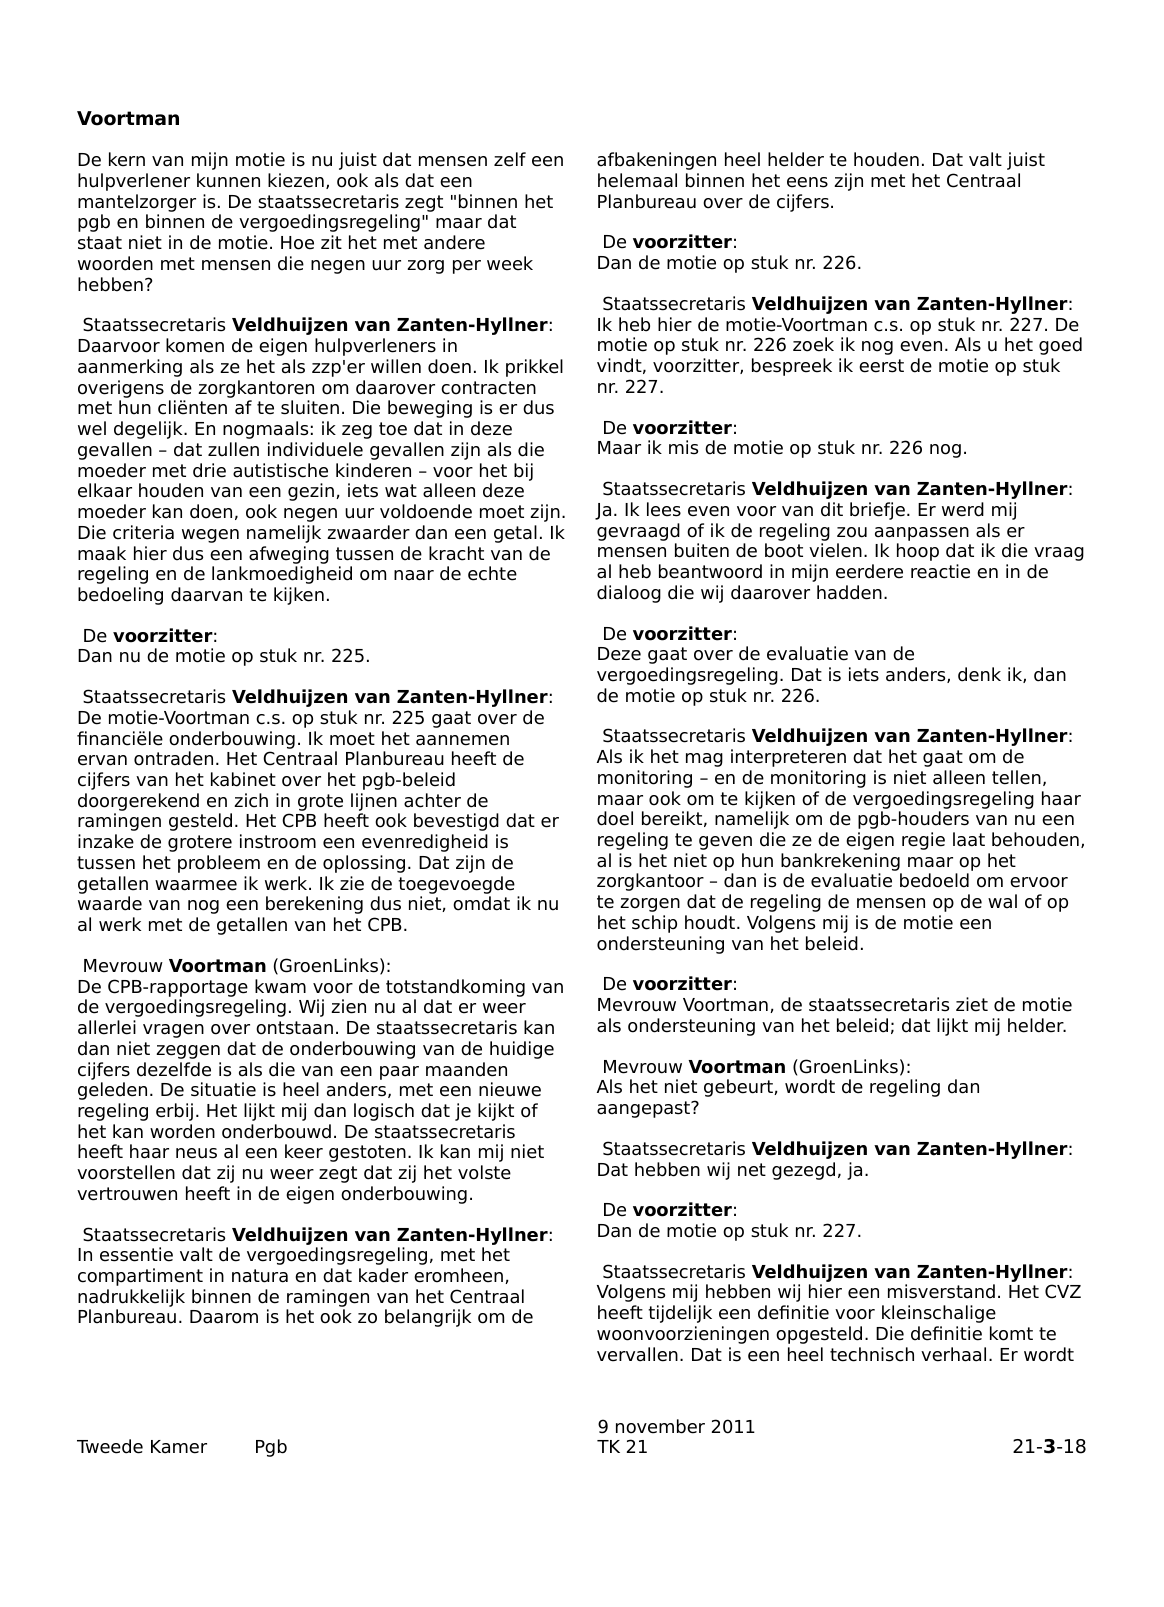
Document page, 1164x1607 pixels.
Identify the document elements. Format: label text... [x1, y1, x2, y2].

text Staatssecretaris Veldhuijzen van Zanten-Hyllner: [596, 294, 1087, 314]
text Deze gaat over de evaluatie van de vergoedingsregeling. Dat is iets anders, denk ik, dan de motie op stuk nr. 226. [596, 644, 1087, 706]
text De voorzitter: [596, 974, 1087, 995]
text Als ik het mag interpreteren dat het gaat om de monitoring – en de monitoring is niet alleen tellen, maar ook om te kijken of de vergoedingsregeling haar doel bereikt, namelijk om de pgb-houders van nu een regeling te geven die ze de eigen regie laat behouden, al is het niet op hun bankrekening maar op het zorgkantoor – dan is de evaluatie bedoeld om ervoor te zorgen dat de regeling de mensen op de wal of op het schip houdt. Volgens mij is de motie een ondersteuning van het beleid. [596, 747, 1087, 954]
text Staatssecretaris Veldhuijzen van Zanten-Hyllner: [596, 726, 1087, 747]
text Dan de motie op stuk nr. 226. [596, 253, 1087, 274]
text De voorzitter: [77, 626, 567, 646]
text Staatssecretaris Veldhuijzen van Zanten-Hyllner: [596, 479, 1087, 500]
text Maar ik mis de motie op stuk nr. 226 nog. [596, 438, 1087, 459]
text Staatssecretaris Veldhuijzen van Zanten-Hyllner: [596, 1262, 1087, 1282]
text Daarvoor komen de eigen hulpverleners in aanmerking als ze het als zzp'er willen doen. Ik prikkel overigens de zorgkantoren om daarover contracten met hun cliënten af te sluiten. Die beweging is er dus wel degelijk. En nogmaals: ik zeg toe dat in deze gevallen – dat zullen individuele gevallen zijn als die moeder met drie autistische kinderen – voor het bij elkaar houden van een gezin, iets wat alleen deze moeder kan doen, ook negen uur voldoende moet zijn. Die criteria wegen namelijk zwaarder dan een getal. Ik maak hier dus een afweging tussen de kracht van de regeling en de lankmoedigheid om naar de echte bedoeling daarvan te kijken. [77, 336, 567, 606]
text De voorzitter: [596, 623, 1087, 644]
text Mevrouw Voortman, de staatssecretaris ziet de motie als ondersteuning van het beleid; dat lijkt mij helder. [596, 995, 1087, 1036]
text De CPB-rapportage kwam voor de totstandkoming van de vergoedingsregeling. Wij zien nu al dat er weer allerlei vragen over ontstaan. De staatssecretaris kan dan niet zeggen dat de onderbouwing van de huidige cijfers dezelfde is als die van een paar maanden geleden. De situatie is heel anders, met een nieuwe regeling erbij. Het lijkt mij dan logisch dat je kijkt of het kan worden onderbouwd. De staatssecretaris heeft haar neus al een keer gestoten. Ik kan mij niet voorstellen dat zij nu weer zegt dat zij het volste vertrouwen heeft in de eigen onderbouwing. [77, 976, 567, 1204]
text De voorzitter: [596, 417, 1087, 438]
text In essentie valt de vergoedingsregeling, met het compartiment in natura en dat kader eromheen, nadrukkelijk binnen de ramingen van het Centraal Planbureau. Daarom is het ook zo belangrijk om de [77, 1245, 567, 1328]
text De voorzitter: [596, 232, 1087, 253]
text De kern van mijn motie is nu juist dat mensen zelf een hulpverlener kunnen kiezen, ook als dat een mantelzorger is. De staatssecretaris zegt "binnen het pgb en binnen de vergoedingsregeling" maar dat staat niet in de motie. Hoe zit het met andere woorden met mensen die negen uur zorg per week hebben? [77, 150, 567, 295]
text Dat hebben wij net gezegd, ja. [596, 1159, 1087, 1180]
text Staatssecretaris Veldhuijzen van Zanten-Hyllner: [596, 1139, 1087, 1159]
text De voorzitter: [596, 1200, 1087, 1221]
text Ik heb hier de motie-Voortman c.s. op stuk nr. 227. De motie op stuk nr. 226 zoek ik nog even. Als u het goed vindt, voorzitter, bespreek ik eerst de motie op stuk nr. 227. [596, 314, 1087, 397]
text afbakeningen heel helder te houden. Dat valt juist helemaal binnen het eens zijn met het Centraal Planbureau over de cijfers. [596, 150, 1087, 212]
text Staatssecretaris Veldhuijzen van Zanten-Hyllner: [77, 687, 567, 708]
text Dan de motie op stuk nr. 227. [596, 1221, 1087, 1242]
text Dan nu de motie op stuk nr. 225. [77, 646, 567, 667]
text Volgens mij hebben wij hier een misverstand. Het CVZ heeft tijdelijk een definitie voor kleinschalige woonvoorzieningen opgesteld. Die definitie komt te vervallen. Dat is een heel technisch verhaal. Er wordt [596, 1282, 1087, 1365]
text Als het niet gebeurt, wordt de regeling dan aangepast? [596, 1077, 1087, 1119]
text Staatssecretaris Veldhuijzen van Zanten-Hyllner: [77, 1224, 567, 1245]
text Ja. Ik lees even voor van dit briefje. Er werd mij gevraagd of ik de regeling zou aanpassen als er mensen buiten de boot vielen. Ik hoop dat ik die vraag al heb beantwoord in mijn eerdere reactie en in de dialoog die wij daarover hadden. [596, 500, 1087, 603]
text Mevrouw Voortman (GroenLinks): [596, 1056, 1087, 1077]
text De motie-Voortman c.s. op stuk nr. 225 gaat over de financiële onderbouwing. Ik moet het aannemen ervan ontraden. Het Centraal Planbureau heeft de cijfers van het kabinet over het pgb-beleid doorgerekend en zich in grote lijnen achter de ramingen gesteld. Het CPB heeft ook bevestigd dat er inzake de grotere instroom een evenredigheid is tussen het probleem en de oplossing. Dat zijn de getallen waarmee ik werk. Ik zie de toegevoegde waarde van nog een berekening dus niet, omdat ik nu al werk met de getallen van het CPB. [77, 708, 567, 936]
text Staatssecretaris Veldhuijzen van Zanten-Hyllner: [77, 315, 567, 336]
text Mevrouw Voortman (GroenLinks): [77, 956, 567, 976]
